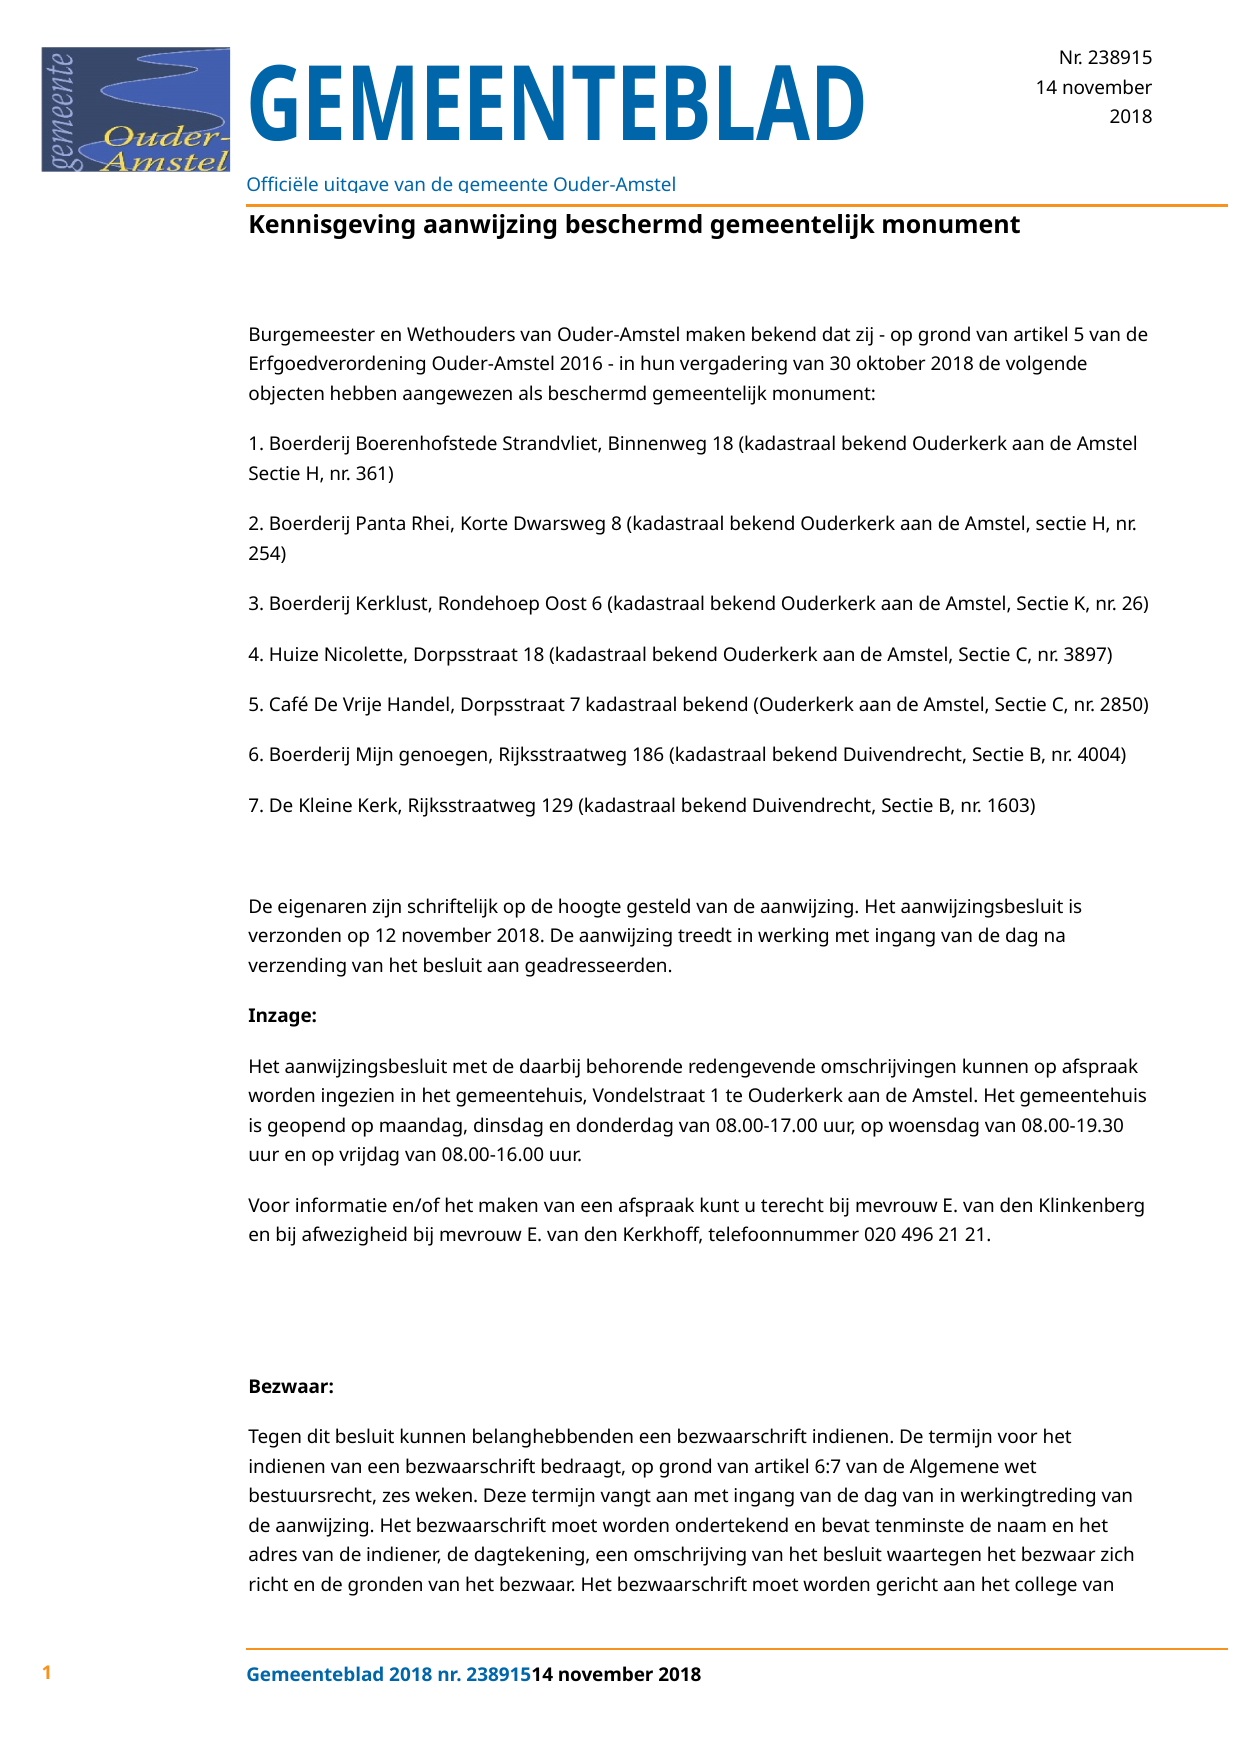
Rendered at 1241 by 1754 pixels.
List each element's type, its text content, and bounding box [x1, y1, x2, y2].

text Bezwaar: [248, 1373, 1152, 1398]
text Het aanwijzingsbesluit met de daarbij behorende redengevende omschrijvingen kunnen op afspraak worden ingezien in het gemeentehuis, Vondelstraat 1 te Ouderkerk aan de Amstel. Het gemeentehuis is geopend op maandag, dinsdag en donderdag van 08.00-17.00 uur, op woensdag van 08.00-19.30 uur en op vrijdag van 08.00-16.00 uur. [248, 1053, 1152, 1167]
picture [41, 47, 231, 172]
text 7. De Kleine Kerk, Rijksstraatweg 129 (kadastraal bekend Duivendrecht, Sectie B, nr. 1603) [248, 792, 1152, 818]
text 3. Boerderij Kerklust, Rondehoep Oost 6 (kadastraal bekend Ouderkerk aan de Amstel, Sectie K, nr. 26) [248, 590, 1152, 616]
text 4. Huize Nicolette, Dorpsstraat 18 (kadastraal bekend Ouderkerk aan de Amstel, Sectie C, nr. 3897) [248, 641, 1152, 666]
text Voor informatie en/of het maken van een afspraak kunt u terecht bij mevrouw E. van den Klinkenberg en bij afwezigheid bij mevrouw E. van den Kerkhoff, telefoonnummer 020 496 21 21. [248, 1192, 1152, 1247]
text 1. Boerderij Boerenhofstede Strandvliet, Binnenweg 18 (kadastraal bekend Ouderkerk aan de Amstel Sectie H, nr. 361) [248, 430, 1152, 486]
text Burgemeester en Wethouders van Ouder-Amstel maken bekend dat zij - op grond van artikel 5 van de Erfgoedverordening Ouder-Amstel 2016 - in hun vergadering van 30 oktober 2018 de volgende objecten hebben aangewezen als beschermd gemeentelijk monument: [248, 321, 1152, 406]
text 6. Boerderij Mijn genoegen, Rijksstraatweg 186 (kadastraal bekend Duivendrecht, Sectie B, nr. 4004) [248, 742, 1152, 767]
text 2. Boerderij Panta Rhei, Korte Dwarsweg 8 (kadastraal bekend Ouderkerk aan de Amstel, sectie H, nr. 254) [248, 510, 1152, 566]
text Kennisgeving aanwijzing beschermd gemeentelijk monument [248, 207, 1152, 241]
text De eigenaren zijn schriftelijk op de hoogte gesteld van de aanwijzing. Het aanwijzingsbesluit is verzonden op 12 november 2018. De aanwijzing treedt in werking met ingang van de dag na verzending van het besluit aan geadresseerden. [248, 893, 1152, 978]
text 5. Café De Vrije Handel, Dorpsstraat 7 kadastraal bekend (Ouderkerk aan de Amstel, Sectie C, nr. 2850) [248, 691, 1152, 717]
text Tegen dit besluit kunnen belanghebbenden een bezwaarschrift indienen. De termijn voor het indienen van een bezwaarschrift bedraagt, op grond van artikel 6:7 van de Algemene wet bestuursrecht, zes weken. Deze termijn vangt aan met ingang van de dag van in werkingtreding van de aanwijzing. Het bezwaarschrift moet worden ondertekend en bevat tenminste de naam en het adres van de indiener, de dagtekening, een omschrijving van het besluit waartegen het bezwaar zich richt en de gronden van het bezwaar. Het bezwaarschrift moet worden gericht aan het college van [248, 1423, 1152, 1597]
text Inzage: [248, 1002, 1152, 1028]
